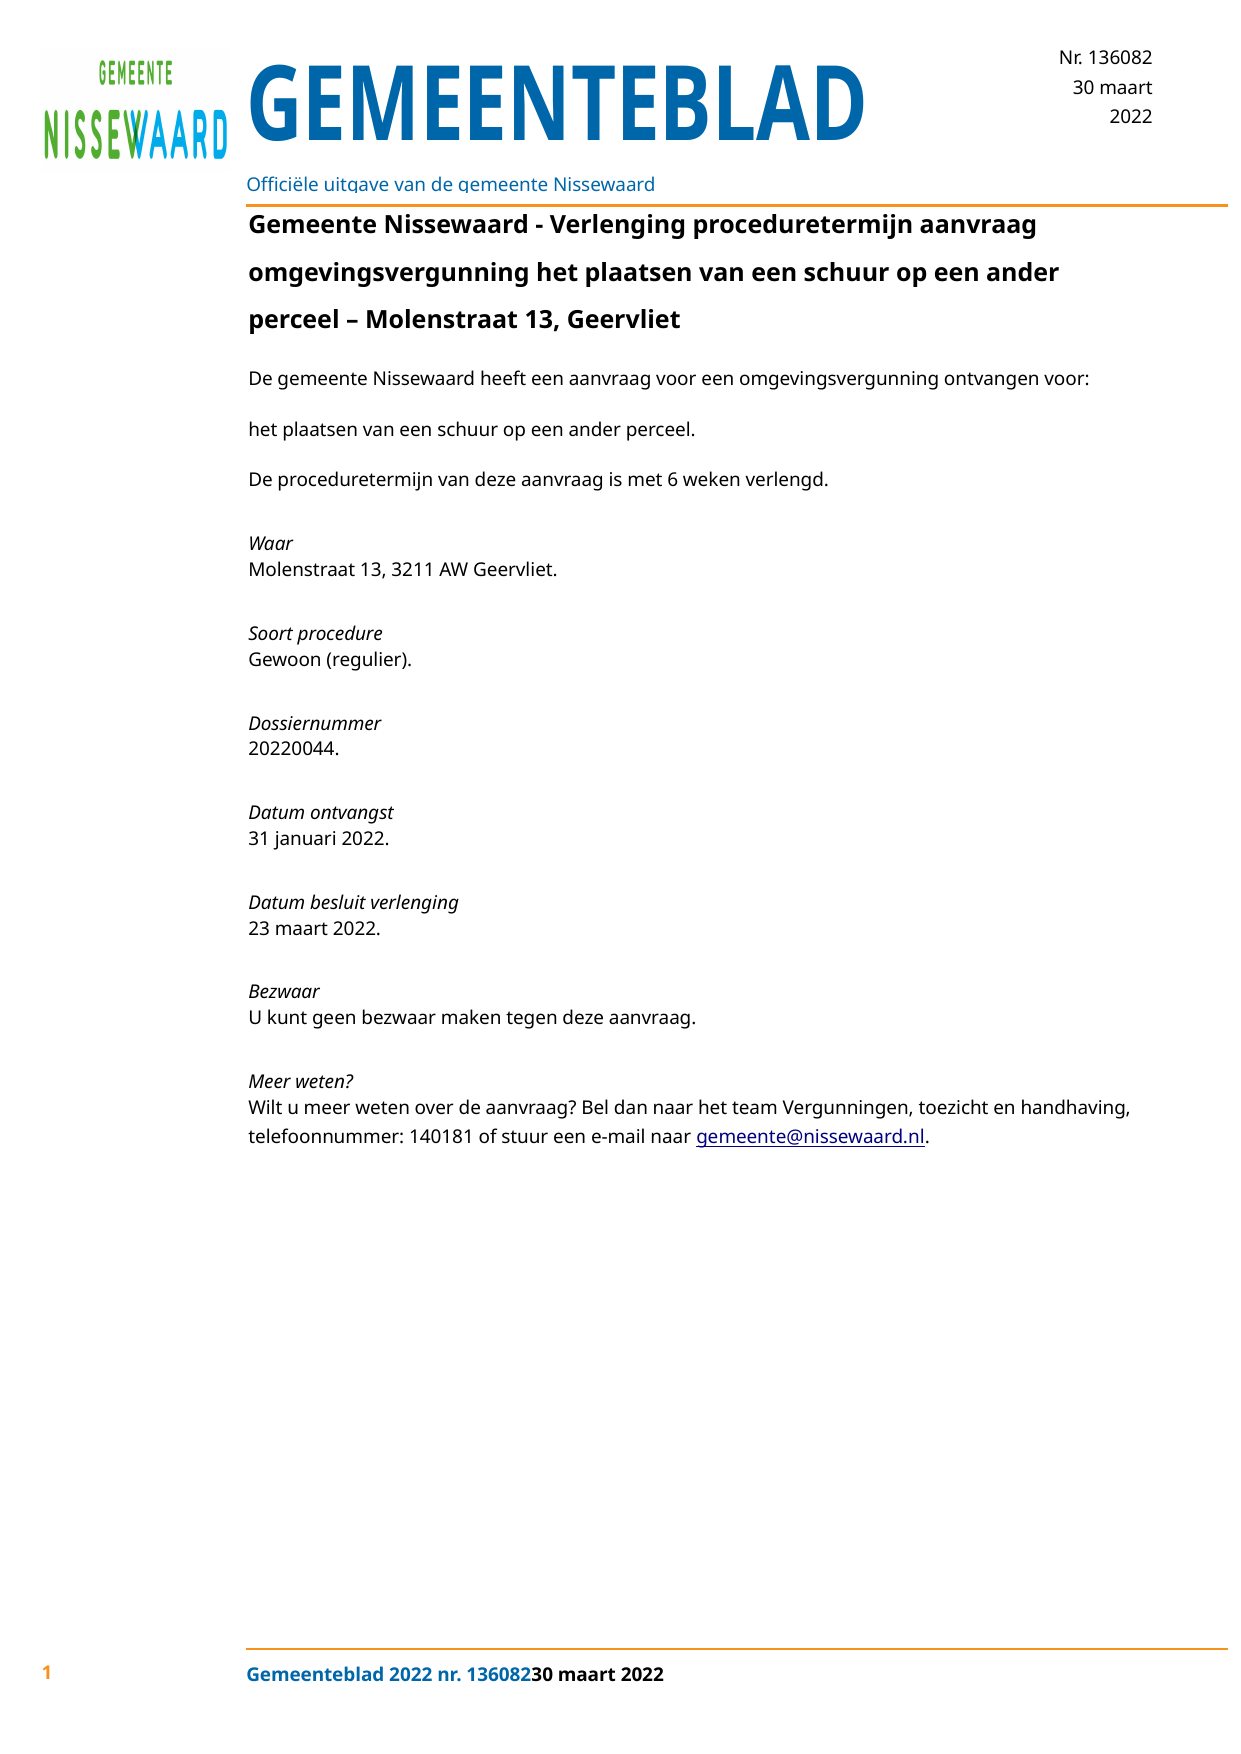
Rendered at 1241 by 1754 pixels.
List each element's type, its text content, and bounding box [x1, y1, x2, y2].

text Gewoon (regulier). [248, 646, 1152, 671]
text 23 maart 2022. [248, 915, 1152, 941]
text Soort procedure [248, 620, 1152, 646]
text Datum ontvangst [248, 799, 1152, 825]
text het plaatsen van een schuur op een ander perceel. [248, 416, 1152, 442]
text 31 januari 2022. [248, 825, 1152, 851]
text 20220044. [248, 735, 1152, 761]
text Datum besluit verlenging [248, 889, 1152, 915]
text Waar [248, 530, 1152, 556]
text Meer weten? [248, 1068, 1152, 1094]
text Gemeente Nissewaard - Verlenging proceduretermijn aanvraag omgevingsvergunning het plaatsen van een schuur op een ander perceel – Molenstraat 13, Geervliet [248, 207, 1152, 336]
text Wilt u meer weten over de aanvraag? Bel dan naar het team Vergunningen, toezicht en handhaving, telefoonnummer: 140181 of stuur een e-mail naar gemeente@nissewaard.nl. [248, 1094, 1152, 1149]
text Dossiernummer [248, 710, 1152, 735]
text De proceduretermijn van deze aanvraag is met 6 weken verlengd. [248, 466, 1152, 492]
text U kunt geen bezwaar maken tegen deze aanvraag. [248, 1004, 1152, 1030]
text De gemeente Nissewaard heeft een aanvraag voor een omgevingsvergunning ontvangen voor: [248, 366, 1152, 391]
text Bezwaar [248, 979, 1152, 1004]
picture [41, 47, 231, 172]
text Molenstraat 13, 3211 AW Geervliet. [248, 556, 1152, 582]
